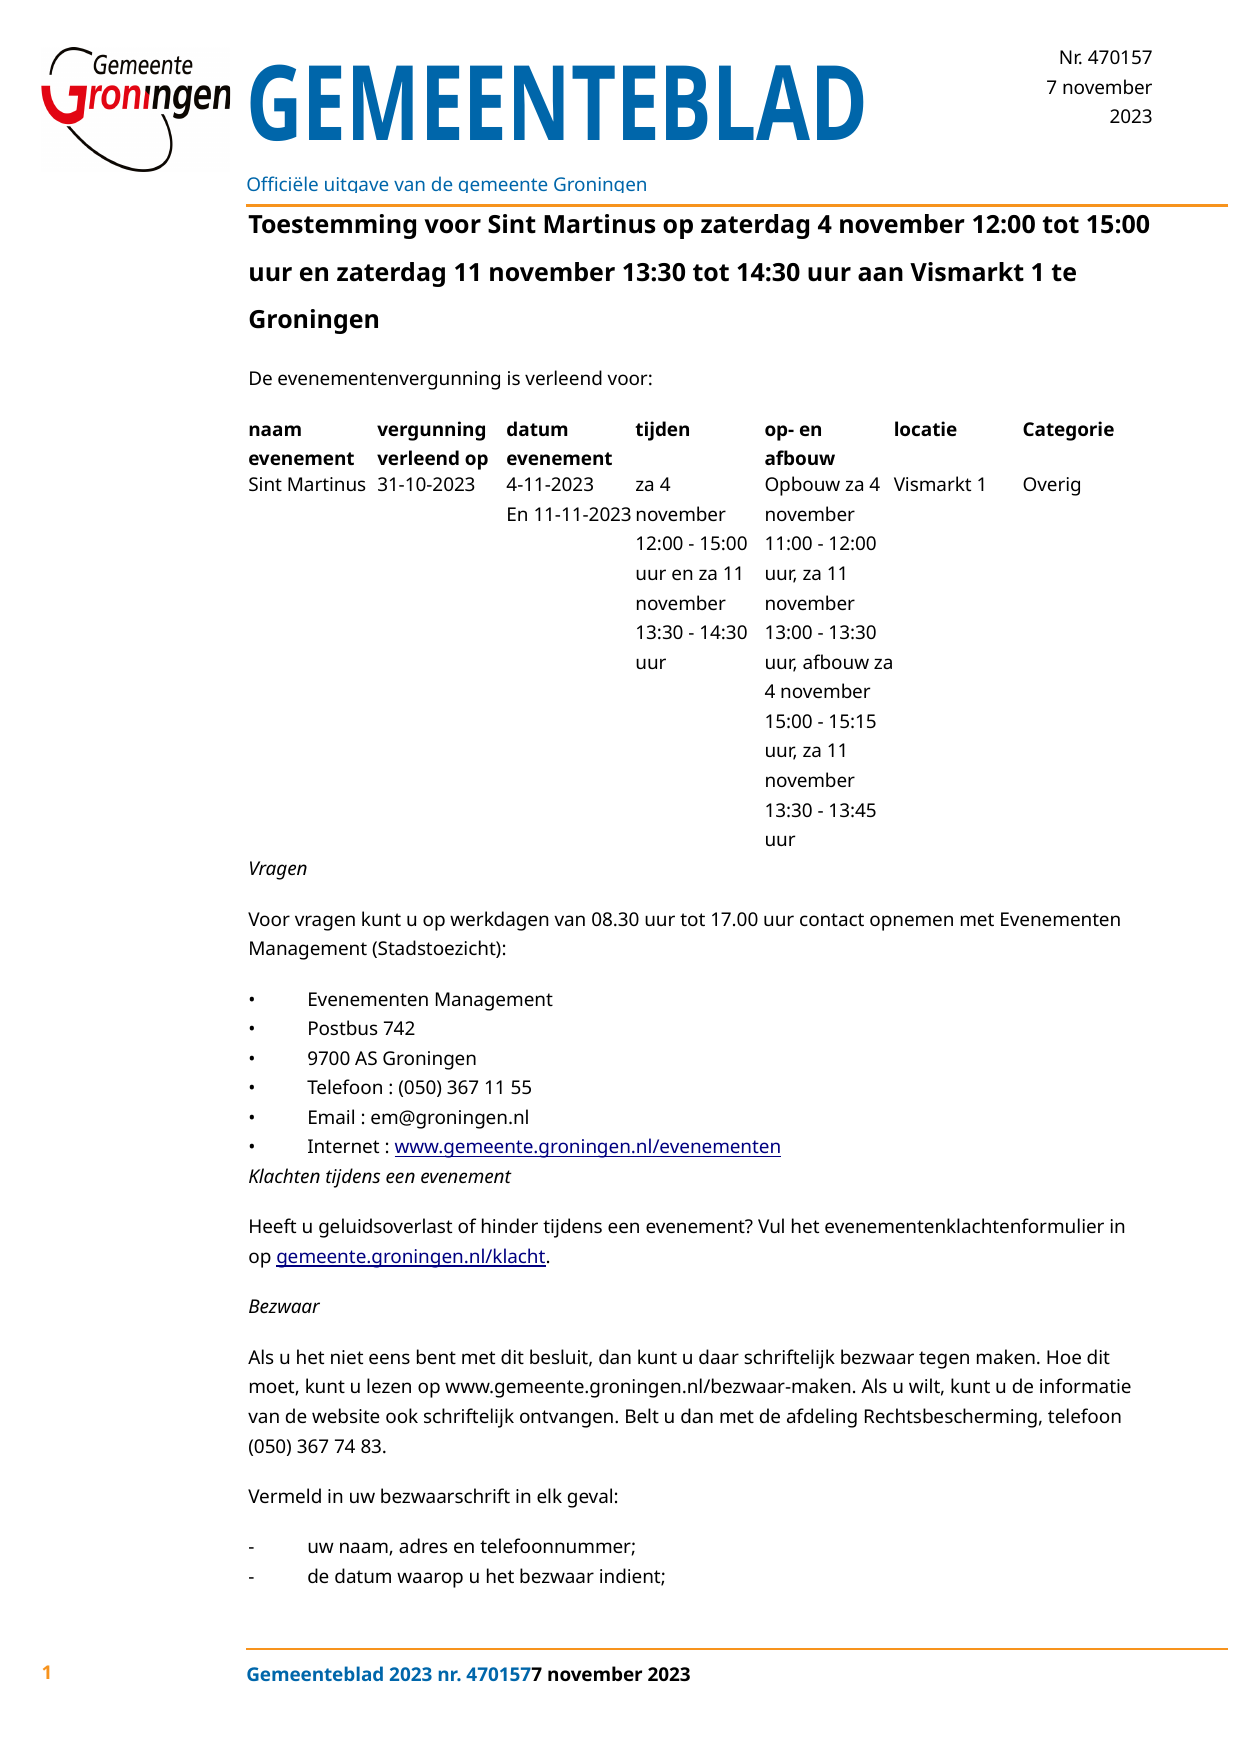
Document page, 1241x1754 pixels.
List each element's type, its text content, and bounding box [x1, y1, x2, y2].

text Heeft u geluidsoverlast of hinder tijdens een evenement? Vul het evenementenklachtenformulier in op gemeente.groningen.nl/klacht. [248, 1214, 1152, 1269]
table_cell Overig [1023, 471, 1152, 852]
text Als u het niet eens bent met dit besluit, dan kunt u daar schriftelijk bezwaar tegen maken. Hoe dit moet, kunt u lezen op www.gemeente.groningen.nl/bezwaar-maken. Als u wilt, kunt u de informatie van de website ook schriftelijk ontvangen. Belt u dan met de afdeling Rechtsbescherming, telefoon (050) 367 74 83. [248, 1344, 1152, 1458]
picture [41, 47, 231, 172]
list 9700 AS Groningen [248, 1045, 1152, 1071]
table_cell Vismarkt 1 [894, 471, 1022, 852]
table_cell Opbouw za 4 november 11:00 - 12:00 uur, za 11 november 13:00 - 13:30 uur, afbouw za 4 november 15:00 - 15:15 uur, za 11 november 13:30 - 13:45 uur [764, 471, 893, 852]
table_header datum evenement [506, 416, 635, 471]
table_header tijden [635, 416, 764, 471]
text Vermeld in uw bezwaarschrift in elk geval: [248, 1483, 1152, 1509]
list Telefoon : (050) 367 11 55 [248, 1074, 1152, 1100]
table_header locatie [894, 416, 1022, 471]
list uw naam, adres en telefoonnummer; [248, 1534, 1152, 1559]
table_header vergunning verleend op [377, 416, 506, 471]
table_cell 4-11-2023 En 11-11-2023 [506, 471, 635, 852]
table_header op- en afbouw [764, 416, 893, 471]
table_cell 31-10-2023 [377, 471, 506, 852]
text Voor vragen kunt u op werkdagen van 08.30 uur tot 17.00 uur contact opnemen met Evenementen Management (Stadstoezicht): [248, 906, 1152, 961]
list Evenementen Management [248, 986, 1152, 1011]
text Bezwaar [248, 1294, 1152, 1319]
list Postbus 742 [248, 1015, 1152, 1041]
list de datum waarop u het bezwaar indient; [248, 1563, 1152, 1589]
text De evenementenvergunning is verleend voor: [248, 366, 1152, 391]
text Toestemming voor Sint Martinus op zaterdag 4 november 12:00 tot 15:00 uur en zaterdag 11 november 13:30 tot 14:30 uur aan Vismarkt 1 te Groningen [248, 207, 1152, 336]
text Klachten tijdens een evenement [248, 1163, 1152, 1189]
table_cell Sint Martinus [248, 471, 377, 852]
table_cell za 4 november 12:00 - 15:00 uur en za 11 november 13:30 - 14:30 uur [635, 471, 764, 852]
table_header naam evenement [248, 416, 377, 471]
table_header Categorie [1023, 416, 1152, 471]
text Vragen [248, 855, 1152, 881]
list Internet : www.gemeente.groningen.nl/evenementen [248, 1134, 1152, 1159]
list Email : em@groningen.nl [248, 1104, 1152, 1130]
